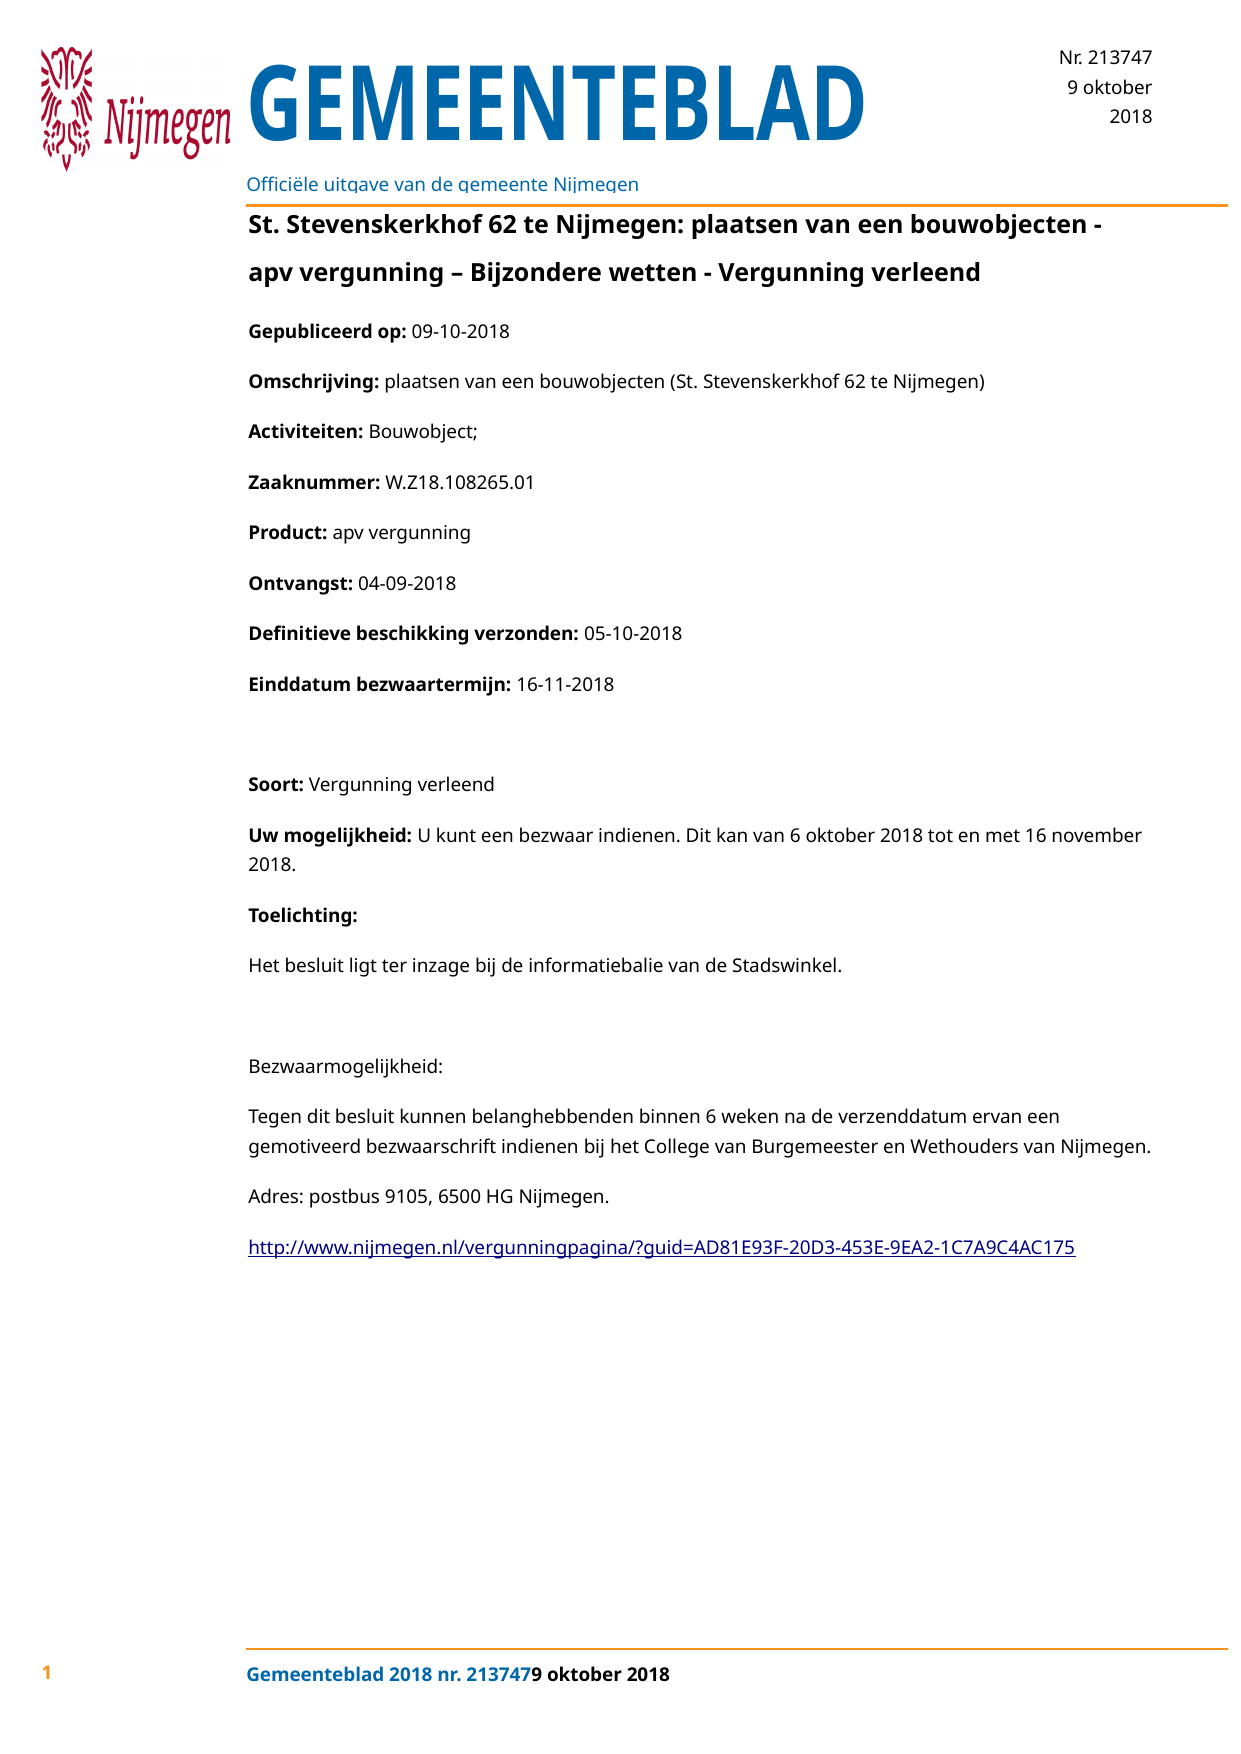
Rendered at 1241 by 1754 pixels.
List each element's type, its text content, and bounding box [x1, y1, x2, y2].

text Einddatum bezwaartermijn: 16-11-2018 [248, 671, 1152, 697]
text Gepubliceerd op: 09-10-2018 [248, 318, 1152, 344]
text Ontvangst: 04-09-2018 [248, 570, 1152, 596]
picture [41, 47, 231, 172]
text Omschrijving: plaatsen van een bouwobjecten (St. Stevenskerkhof 62 te Nijmegen) [248, 368, 1152, 394]
text Soort: Vergunning verleend [248, 772, 1152, 797]
text Definitieve beschikking verzonden: 05-10-2018 [248, 620, 1152, 646]
text http://www.nijmegen.nl/vergunningpagina/?guid=AD81E93F-20D3-453E-9EA2-1C7A9C4AC175 [248, 1234, 1152, 1260]
text Bezwaarmogelijkheid: [248, 1053, 1152, 1079]
text Toelichting: [248, 902, 1152, 928]
text Product: apv vergunning [248, 519, 1152, 545]
text Adres: postbus 9105, 6500 HG Nijmegen. [248, 1184, 1152, 1209]
text Zaaknummer: W.Z18.108265.01 [248, 469, 1152, 495]
text Activiteiten: Bouwobject; [248, 419, 1152, 444]
text Tegen dit besluit kunnen belanghebbenden binnen 6 weken na de verzenddatum ervan een gemotiveerd bezwaarschrift indienen bij het College van Burgemeester en Wethouders van Nijmegen. [248, 1104, 1152, 1159]
text St. Stevenskerkhof 62 te Nijmegen: plaatsen van een bouwobjecten - apv vergunning – Bijzondere wetten - Vergunning verleend [248, 207, 1152, 288]
text Uw mogelijkheid: U kunt een bezwaar indienen. Dit kan van 6 oktober 2018 tot en met 16 november 2018. [248, 822, 1152, 877]
text Het besluit ligt ter inzage bij de informatiebalie van de Stadswinkel. [248, 952, 1152, 978]
